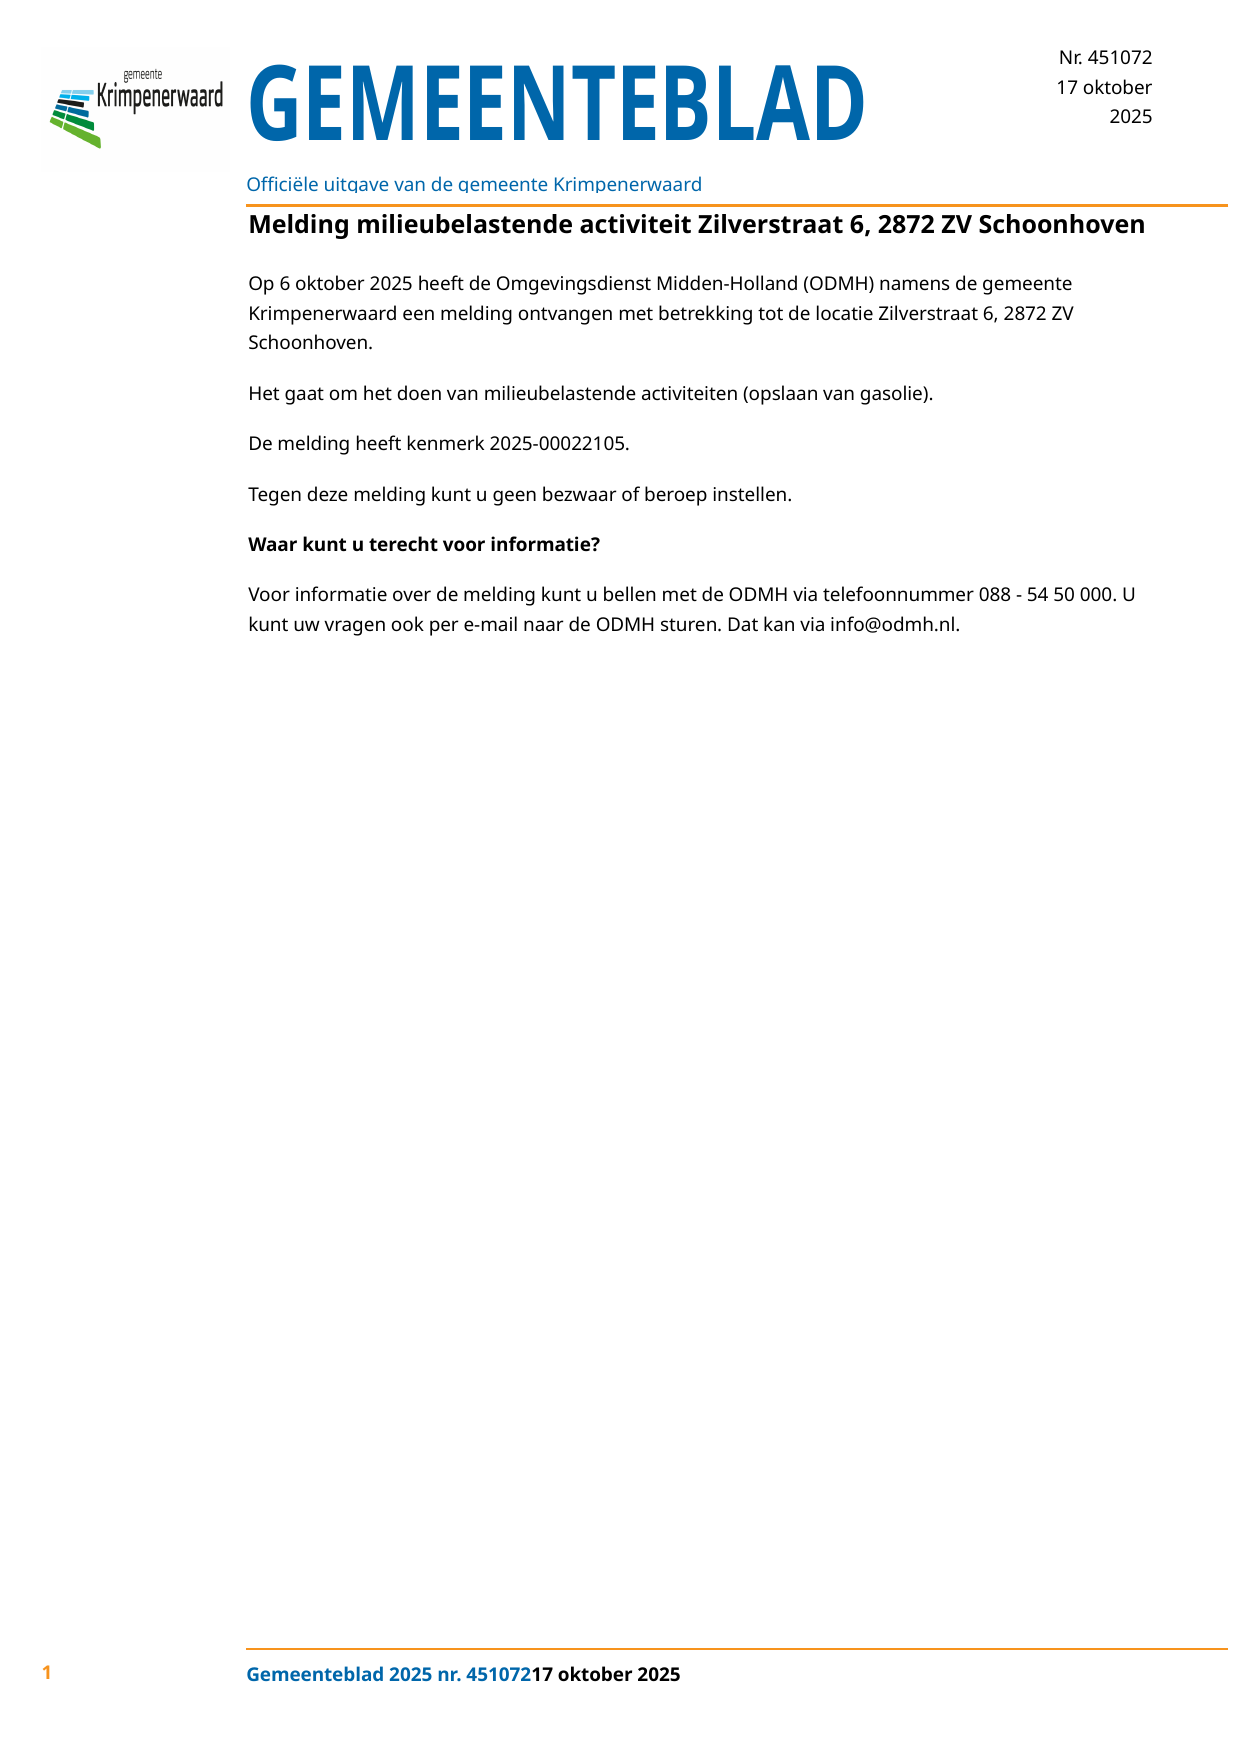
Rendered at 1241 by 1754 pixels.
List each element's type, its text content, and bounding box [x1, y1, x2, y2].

text Het gaat om het doen van milieubelastende activiteiten (opslaan van gasolie). [248, 380, 1152, 406]
text Voor informatie over de melding kunt u bellen met de ODMH via telefoonnummer 088 - 54 50 000. U kunt uw vragen ook per e-mail naar de ODMH sturen. Dat kan via info@odmh.nl. [248, 582, 1152, 637]
text Melding milieubelastende activiteit Zilverstraat 6, 2872 ZV Schoonhoven [248, 207, 1152, 241]
text Tegen deze melding kunt u geen bezwaar of beroep instellen. [248, 481, 1152, 506]
text Waar kunt u terecht voor informatie? [248, 531, 1152, 557]
text Op 6 oktober 2025 heeft de Omgevingsdienst Midden-Holland (ODMH) namens de gemeente Krimpenerwaard een melding ontvangen met betrekking tot de locatie Zilverstraat 6, 2872 ZV Schoonhoven. [248, 270, 1152, 355]
picture [41, 47, 231, 172]
text De melding heeft kenmerk 2025-00022105. [248, 430, 1152, 456]
